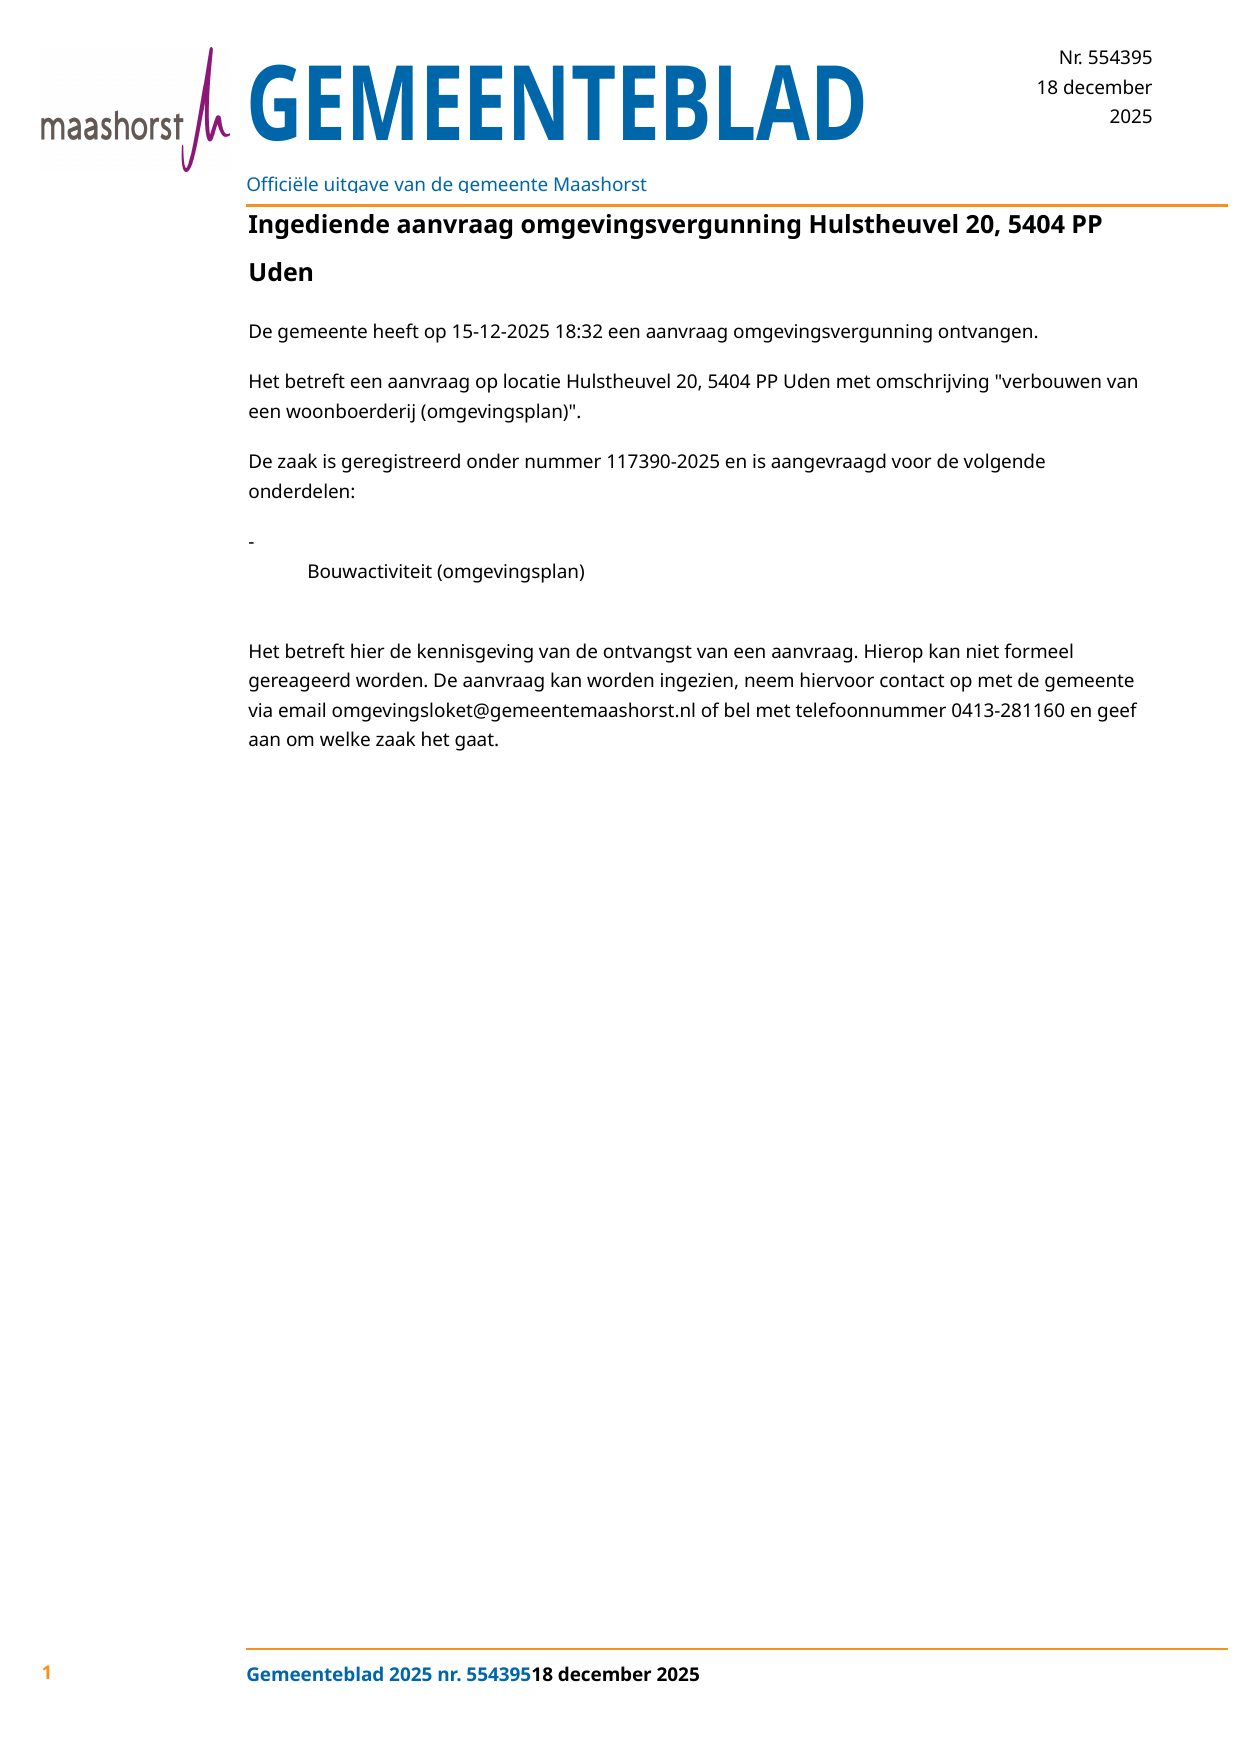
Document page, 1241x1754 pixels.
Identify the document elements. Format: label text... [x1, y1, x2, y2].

list Bouwactiviteit (omgevingsplan) [248, 558, 1152, 584]
text Ingediende aanvraag omgevingsvergunning Hulstheuvel 20, 5404 PP Uden [248, 207, 1152, 288]
text Het betreft hier de kennisgeving van de ontvangst van een aanvraag. Hierop kan niet formeel gereageerd worden. De aanvraag kan worden ingezien, neem hiervoor contact op met de gemeente via email omgevingsloket@gemeentemaashorst.nl of bel met telefoonnummer 0413-281160 en geef aan om welke zaak het gaat. [248, 638, 1152, 752]
text De gemeente heeft op 15-12-2025 18:32 een aanvraag omgevingsvergunning ontvangen. [248, 318, 1152, 344]
text Het betreft een aanvraag op locatie Hulstheuvel 20, 5404 PP Uden met omschrijving "verbouwen van een woonboerderij (omgevingsplan)". [248, 368, 1152, 424]
picture [41, 47, 231, 172]
text De zaak is geregistreerd onder nummer 117390-2025 en is aangevraagd voor de volgende onderdelen: [248, 448, 1152, 504]
